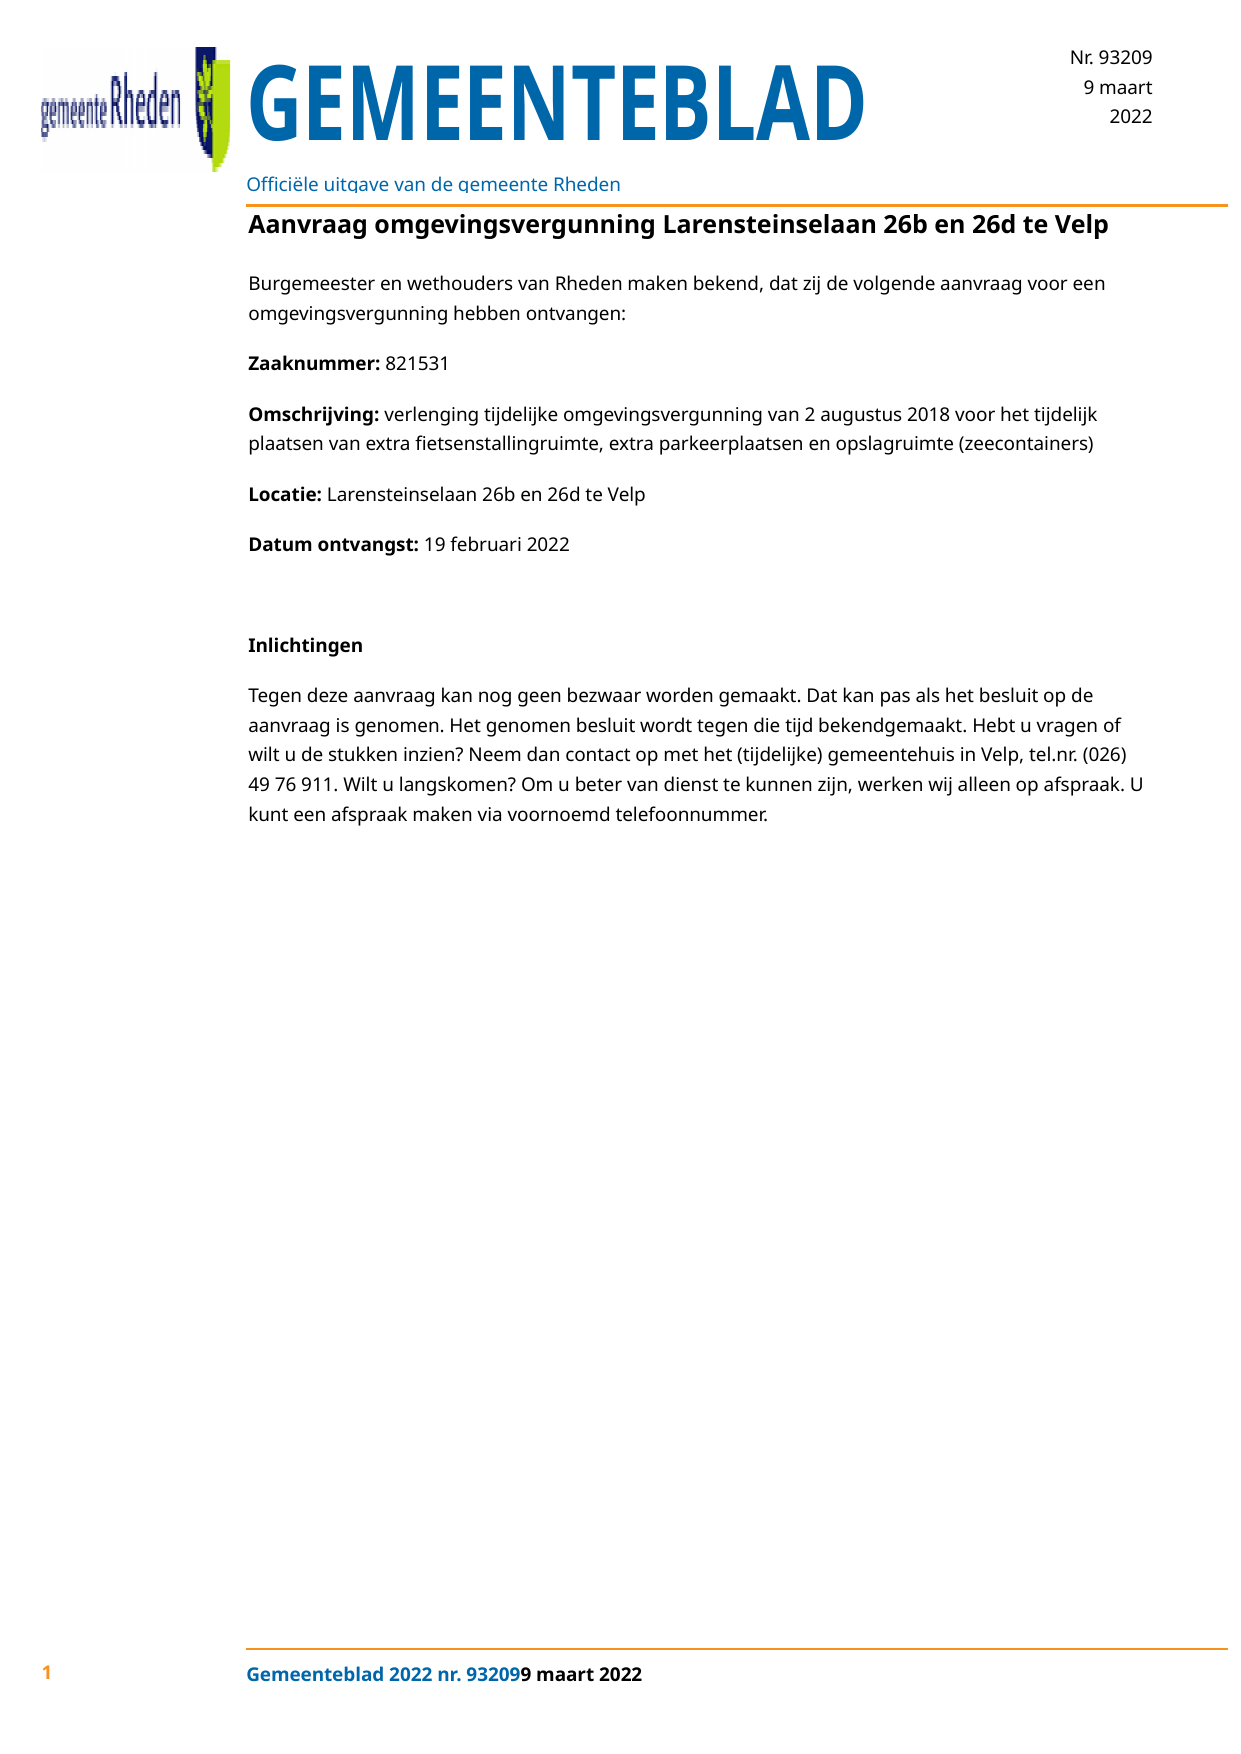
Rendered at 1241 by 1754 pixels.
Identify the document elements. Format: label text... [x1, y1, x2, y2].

text Aanvraag omgevingsvergunning Larensteinselaan 26b en 26d te Velp [248, 207, 1152, 241]
text Inlichtingen [248, 632, 1152, 658]
picture [41, 47, 231, 172]
text Zaaknummer: 821531 [248, 350, 1152, 376]
text Datum ontvangst: 19 februari 2022 [248, 531, 1152, 557]
text Omschrijving: verlenging tijdelijke omgevingsvergunning van 2 augustus 2018 voor het tijdelijk plaatsen van extra fietsenstallingruimte, extra parkeerplaatsen en opslagruimte (zeecontainers) [248, 401, 1152, 456]
text Burgemeester en wethouders van Rheden maken bekend, dat zij de volgende aanvraag voor een omgevingsvergunning hebben ontvangen: [248, 270, 1152, 326]
text Locatie: Larensteinselaan 26b en 26d te Velp [248, 481, 1152, 506]
text Tegen deze aanvraag kan nog geen bezwaar worden gemaakt. Dat kan pas als het besluit op de aanvraag is genomen. Het genomen besluit wordt tegen die tijd bekendgemaakt. Hebt u vragen of wilt u de stukken inzien? Neem dan contact op met het (tijdelijke) gemeentehuis in Velp, tel.nr. (026) 49 76 911. Wilt u langskomen? Om u beter van dienst te kunnen zijn, werken wij alleen op afspraak. U kunt een afspraak maken via voornoemd telefoonnummer. [248, 682, 1152, 826]
